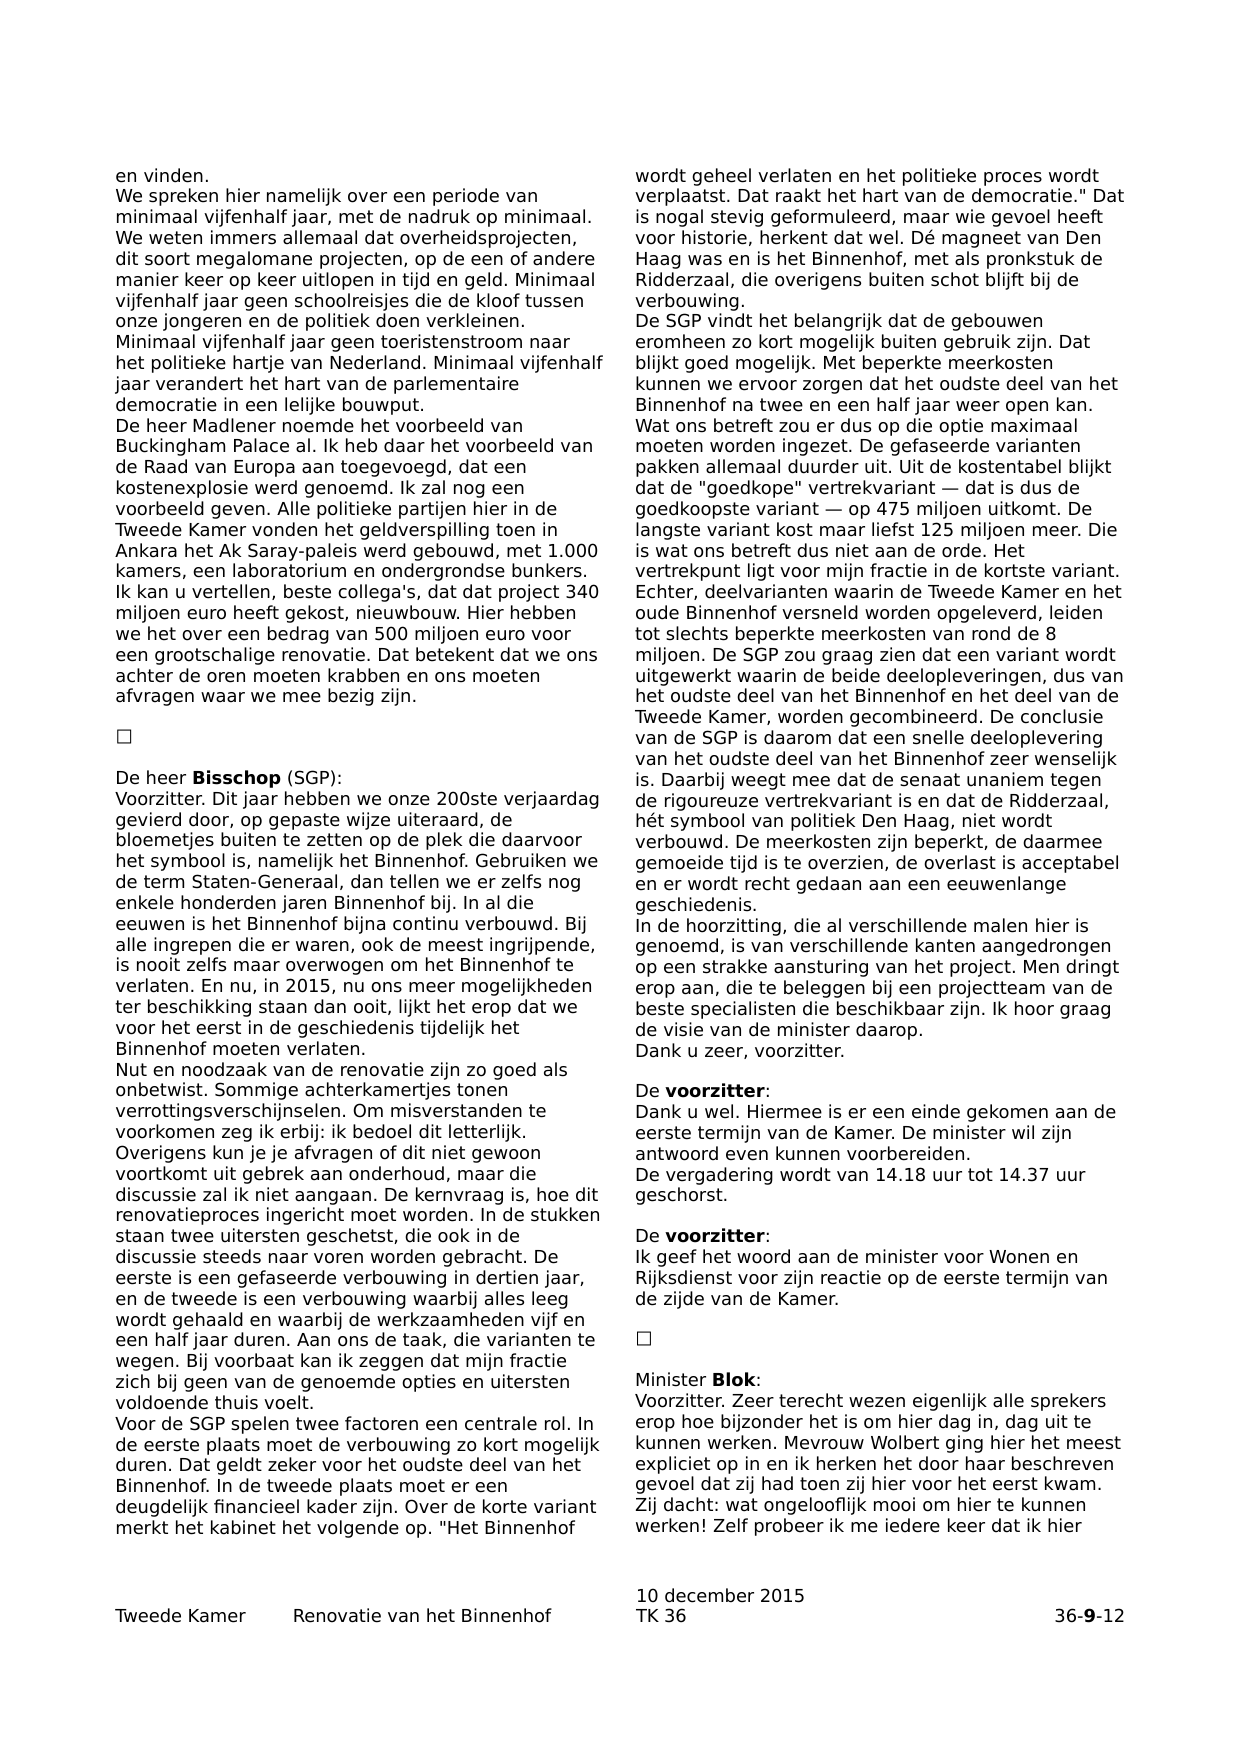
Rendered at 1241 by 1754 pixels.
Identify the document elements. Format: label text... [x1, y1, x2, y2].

text We spreken hier namelijk over een periode van minimaal vijfenhalf jaar, met de nadruk op minimaal. We weten immers allemaal dat overheidsprojecten, dit soort megalomane projecten, op de een of andere manier keer op keer uitlopen in tijd en geld. Minimaal vijfenhalf jaar geen schoolreisjes die de kloof tussen onze jongeren en de politiek doen verkleinen. Minimaal vijfenhalf jaar geen toeristenstroom naar het politieke hartje van Nederland. Minimaal vijfenhalf jaar verandert het hart van de parlementaire democratie in een lelijke bouwput. [115, 186, 605, 415]
text Voorzitter. Dit jaar hebben we onze 200ste verjaardag gevierd door, op gepaste wijze uiteraard, de bloemetjes buiten te zetten op de plek die daarvoor het symbool is, namelijk het Binnenhof. Gebruiken we de term Staten-Generaal, dan tellen we er zelfs nog enkele honderden jaren Binnenhof bij. In al die eeuwen is het Binnenhof bijna continu verbouwd. Bij alle ingrepen die er waren, ook de meest ingrijpende, is nooit zelfs maar overwogen om het Binnenhof te verlaten. En nu, in 2015, nu ons meer mogelijkheden ter beschikking staan dan ooit, lijkt het erop dat we voor het eerst in de geschiedenis tijdelijk het Binnenhof moeten verlaten. [115, 788, 605, 1059]
text ⬜ [115, 727, 605, 748]
text De heer Madlener noemde het voorbeeld van Buckingham Palace al. Ik heb daar het voorbeeld van de Raad van Europa aan toegevoegd, dat een kostenexplosie werd genoemd. Ik zal nog een voorbeeld geven. Alle politieke partijen hier in de Tweede Kamer vonden het geldverspilling toen in Ankara het Ak Saray-paleis werd gebouwd, met 1.000 kamers, een laboratorium en ondergrondse bunkers. Ik kan u vertellen, beste collega's, dat dat project 340 miljoen euro heeft gekost, nieuwbouw. Hier hebben we het over een bedrag van 500 miljoen euro voor een grootschalige renovatie. Dat betekent dat we ons achter de oren moeten krabben en ons moeten afvragen waar we mee bezig zijn. [115, 415, 605, 707]
text De voorzitter: [635, 1081, 1125, 1102]
text Nut en noodzaak van de renovatie zijn zo goed als onbetwist. Sommige achterkamertjes tonen verrottingsverschijnselen. Om misverstanden te voorkomen zeg ik erbij: ik bedoel dit letterlijk. Overigens kun je je afvragen of dit niet gewoon voortkomt uit gebrek aan onderhoud, maar die discussie zal ik niet aangaan. De kernvraag is, hoe dit renovatieproces ingericht moet worden. In de stukken staan twee uitersten geschetst, die ook in de discussie steeds naar voren worden gebracht. De eerste is een gefaseerde verbouwing in dertien jaar, en de tweede is een verbouwing waarbij alles leeg wordt gehaald en waarbij de werkzaamheden vijf en een half jaar duren. Aan ons de taak, die varianten te wegen. Bij voorbaat kan ik zeggen dat mijn fractie zich bij geen van de genoemde opties en uitersten voldoende thuis voelt. [115, 1059, 605, 1413]
text wordt geheel verlaten en het politieke proces wordt verplaatst. Dat raakt het hart van de democratie." Dat is nogal stevig geformuleerd, maar wie gevoel heeft voor historie, herkent dat wel. Dé magneet van Den Haag was en is het Binnenhof, met als pronkstuk de Ridderzaal, die overigens buiten schot blijft bij de verbouwing. [635, 165, 1125, 311]
text Ik geef het woord aan de minister voor Wonen en Rijksdienst voor zijn reactie op de eerste termijn van de zijde van de Kamer. [635, 1247, 1125, 1309]
text De vergadering wordt van 14.18 uur tot 14.37 uur geschorst. [635, 1164, 1125, 1206]
text Dank u zeer, voorzitter. [635, 1040, 1125, 1061]
text ⬜ [635, 1329, 1125, 1350]
text en vinden. [115, 165, 605, 186]
text Dank u wel. Hiermee is er een einde gekomen aan de eerste termijn van de Kamer. De minister wil zijn antwoord even kunnen voorbereiden. [635, 1102, 1125, 1164]
text Voorzitter. Zeer terecht wezen eigenlijk alle sprekers erop hoe bijzonder het is om hier dag in, dag uit te kunnen werken. Mevrouw Wolbert ging hier het meest expliciet op in en ik herken het door haar beschreven gevoel dat zij had toen zij hier voor het eerst kwam. Zij dacht: wat ongelooflijk mooi om hier te kunnen werken! Zelf probeer ik me iedere keer dat ik hier [635, 1391, 1125, 1537]
text Voor de SGP spelen twee factoren een centrale rol. In de eerste plaats moet de verbouwing zo kort mogelijk duren. Dat geldt zeker voor het oudste deel van het Binnenhof. In de tweede plaats moet er een deugdelijk financieel kader zijn. Over de korte variant merkt het kabinet het volgende op. "Het Binnenhof [115, 1413, 605, 1538]
text Minister Blok: [635, 1370, 1125, 1391]
text De voorzitter: [635, 1226, 1125, 1247]
text In de hoorzitting, die al verschillende malen hier is genoemd, is van verschillende kanten aangedrongen op een strakke aansturing van het project. Men dringt erop aan, die te beleggen bij een projectteam van de beste specialisten die beschikbaar zijn. Ik hoor graag de visie van de minister daarop. [635, 915, 1125, 1040]
text De SGP vindt het belangrijk dat de gebouwen eromheen zo kort mogelijk buiten gebruik zijn. Dat blijkt goed mogelijk. Met beperkte meerkosten kunnen we ervoor zorgen dat het oudste deel van het Binnenhof na twee en een half jaar weer open kan. Wat ons betreft zou er dus op die optie maximaal moeten worden ingezet. De gefaseerde varianten pakken allemaal duurder uit. Uit de kostentabel blijkt dat de "goedkope" vertrekvariant — dat is dus de goedkoopste variant — op 475 miljoen uitkomt. De langste variant kost maar liefst 125 miljoen meer. Die is wat ons betreft dus niet aan de orde. Het vertrekpunt ligt voor mijn fractie in de kortste variant. Echter, deelvarianten waarin de Tweede Kamer en het oude Binnenhof versneld worden opgeleverd, leiden tot slechts beperkte meerkosten van rond de 8 miljoen. De SGP zou graag zien dat een variant wordt uitgewerkt waarin de beide deelopleveringen, dus van het oudste deel van het Binnenhof en het deel van de Tweede Kamer, worden gecombineerd. De conclusie van de SGP is daarom dat een snelle deeloplevering van het oudste deel van het Binnenhof zeer wenselijk is. Daarbij weegt mee dat de senaat unaniem tegen de rigoureuze vertrekvariant is en dat de Ridderzaal, hét symbool van politiek Den Haag, niet wordt verbouwd. De meerkosten zijn beperkt, de daarmee gemoeide tijd is te overzien, de overlast is acceptabel en er wordt recht gedaan aan een eeuwenlange geschiedenis. [635, 311, 1125, 915]
text De heer Bisschop (SGP): [115, 768, 605, 788]
